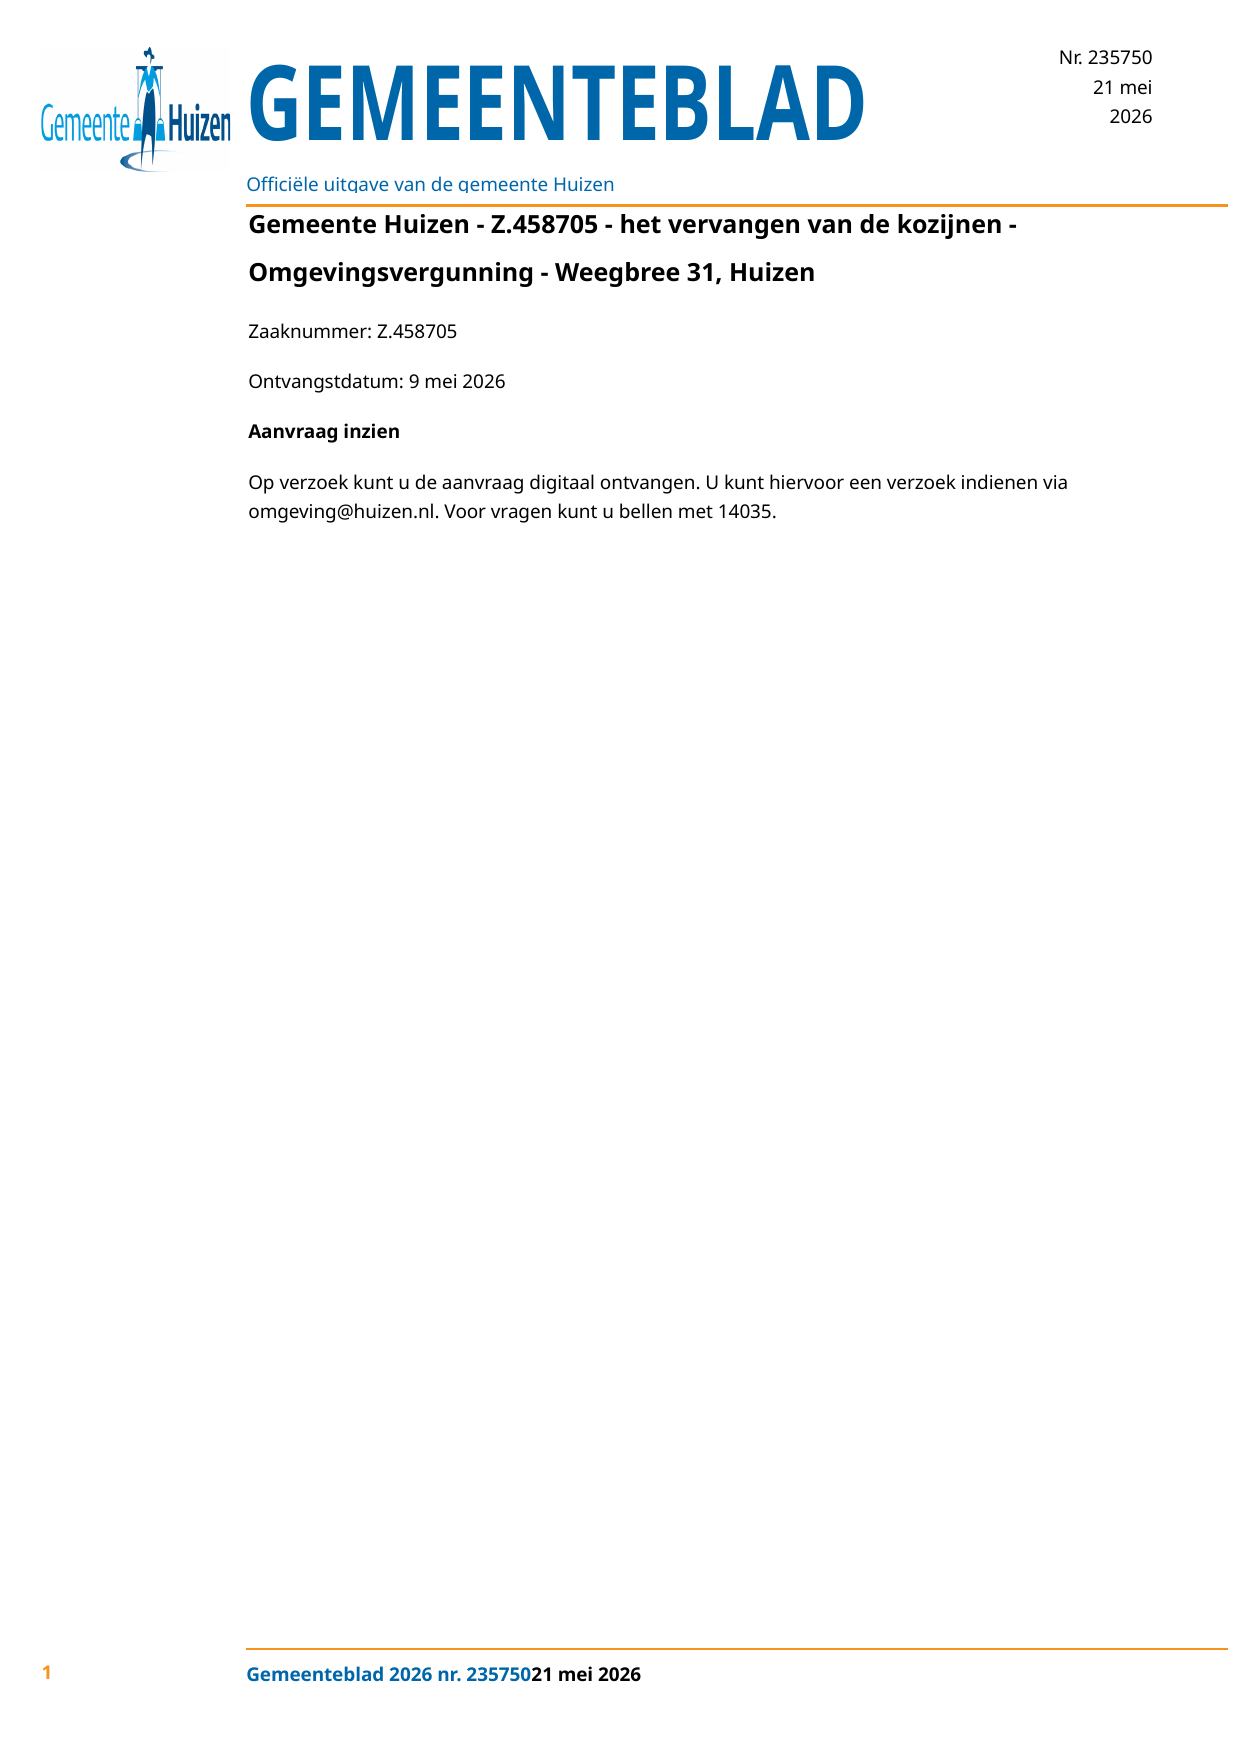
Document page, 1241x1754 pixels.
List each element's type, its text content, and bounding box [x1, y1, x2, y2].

picture [41, 47, 231, 172]
text Aanvraag inzien [248, 419, 1152, 444]
text Gemeente Huizen - Z.458705 - het vervangen van de kozijnen - Omgevingsvergunning - Weegbree 31, Huizen [248, 207, 1152, 288]
text Zaaknummer: Z.458705 [248, 318, 1152, 344]
text Ontvangstdatum: 9 mei 2026 [248, 368, 1152, 394]
text Op verzoek kunt u de aanvraag digitaal ontvangen. U kunt hiervoor een verzoek indienen via omgeving@huizen.nl. Voor vragen kunt u bellen met 14035. [248, 469, 1152, 524]
